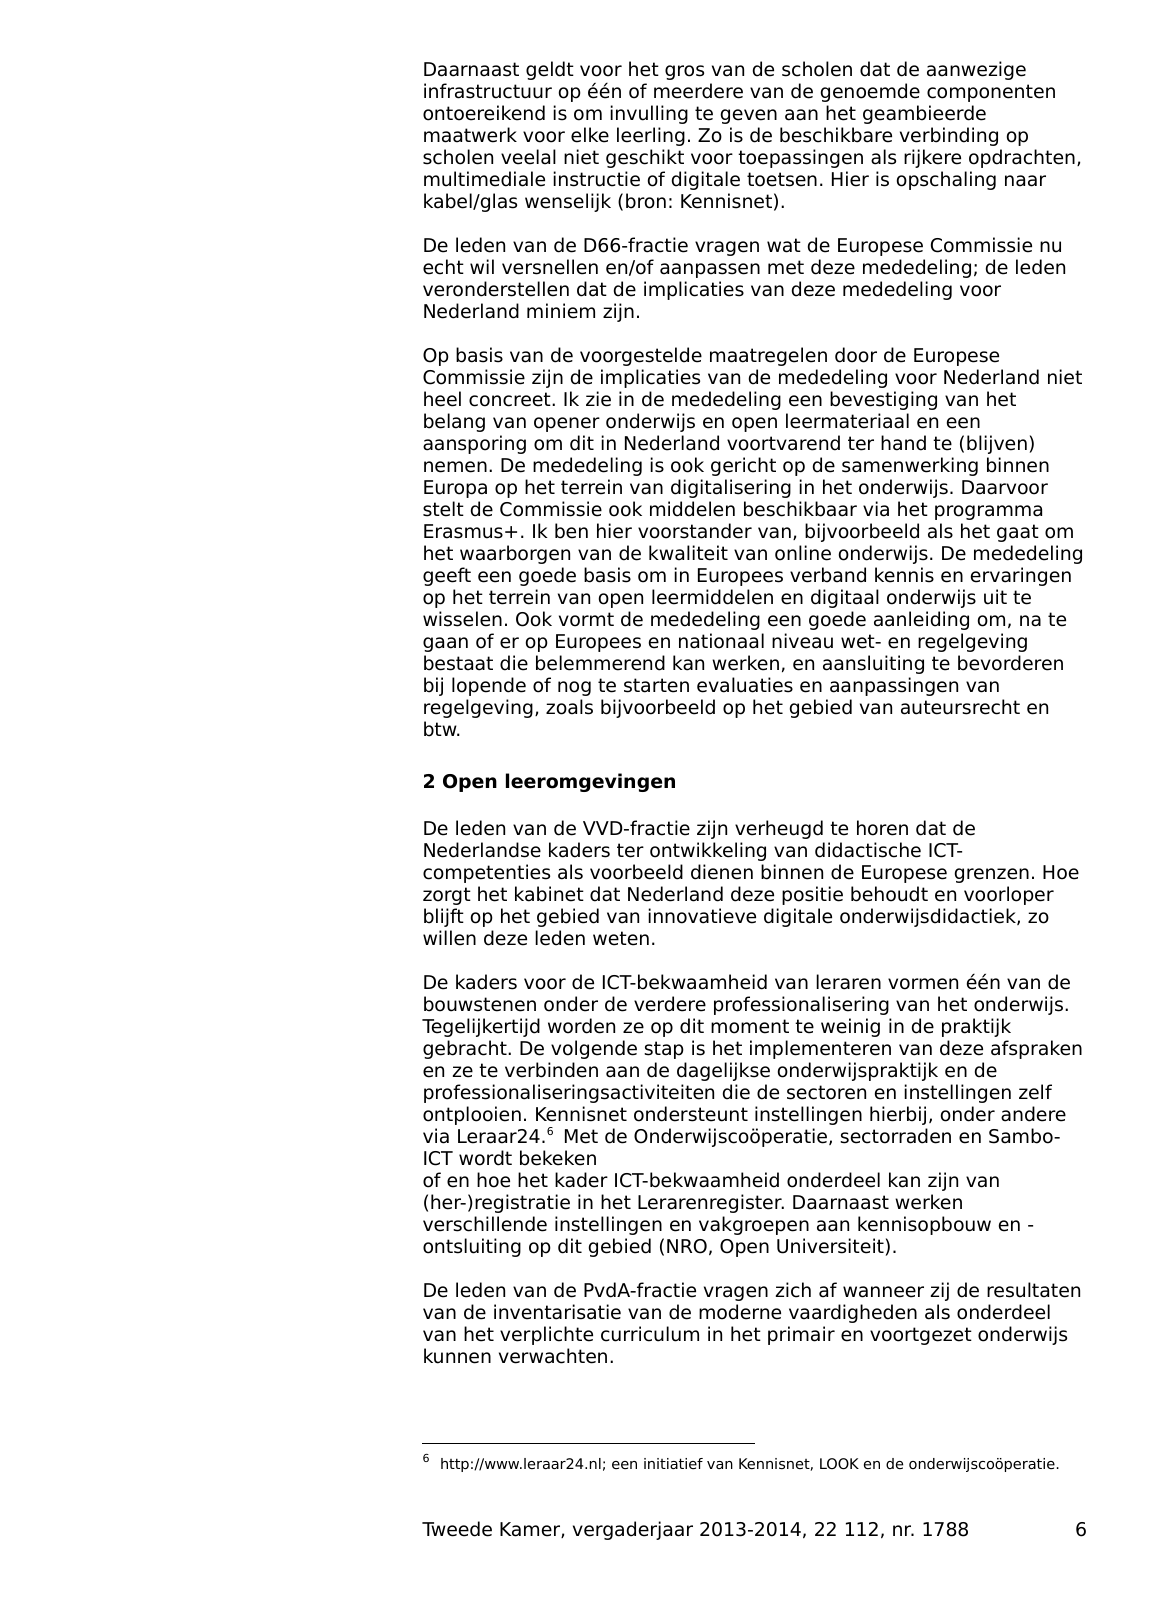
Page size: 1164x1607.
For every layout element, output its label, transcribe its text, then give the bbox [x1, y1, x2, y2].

text Op basis van de voorgestelde maatregelen door de Europese Commissie zijn de implicaties van de mededeling voor Nederland niet heel concreet. Ik zie in de mededeling een bevestiging van het belang van opener onderwijs en open leermateriaal en een aansporing om dit in Nederland voortvarend ter hand te (blijven) nemen. De mededeling is ook gericht op de samenwerking binnen Europa op het terrein van digitalisering in het onderwijs. Daarvoor stelt de Commissie ook middelen beschikbaar via het programma Erasmus+. Ik ben hier voorstander van, bijvoorbeeld als het gaat om het waarborgen van de kwaliteit van online onderwijs. De mededeling geeft een goede basis om in Europees verband kennis en ervaringen op het terrein van open leermiddelen en digitaal onderwijs uit te wisselen. Ook vormt de mededeling een goede aanleiding om, na te gaan of er op Europees en nationaal niveau wet- en regelgeving bestaat die belemmerend kan werken, en aansluiting te bevorderen bij lopende of nog te starten evaluaties en aanpassingen van regelgeving, zoals bijvoorbeeld op het gebied van auteursrecht en btw. [422, 345, 1087, 741]
text http://www.leraar24.nl; een initiatief van Kennisnet, LOOK en de onderwijscoöperatie. [422, 1452, 1087, 1474]
text De leden van de PvdA-fractie vragen zich af wanneer zij de resultaten van de inventarisatie van de moderne vaardigheden als onderdeel van het verplichte curriculum in het primair en voortgezet onderwijs kunnen verwachten. [422, 1280, 1087, 1368]
text De kaders voor de ICT-bekwaamheid van leraren vormen één van de bouwstenen onder de verdere professionalisering van het onderwijs. Tegelijkertijd worden ze op dit moment te weinig in de praktijk gebracht. De volgende stap is het implementeren van deze afspraken en ze te verbinden aan de dagelijkse onderwijspraktijk en de professionaliseringsactiviteiten die de sectoren en instellingen zelf ontplooien. Kennisnet ondersteunt instellingen hierbij, onder andere via Leraar24. Met de Onderwijscoöperatie, sectorraden en Sambo-ICT wordt bekeken [422, 972, 1087, 1170]
text of en hoe het kader ICT-bekwaamheid onderdeel kan zijn van (her-)registratie in het Lerarenregister. Daarnaast werken verschillende instellingen en vakgroepen aan kennisopbouw en -ontsluiting op dit gebied (NRO, Open Universiteit). [422, 1170, 1087, 1258]
text Daarnaast geldt voor het gros van de scholen dat de aanwezige infrastructuur op één of meerdere van de genoemde componenten ontoereikend is om invulling te geven aan het geambieerde maatwerk voor elke leerling. Zo is de beschikbare verbinding op scholen veelal niet geschikt voor toepassingen als rijkere opdrachten, multimediale instructie of digitale toetsen. Hier is opschaling naar kabel/glas wenselijk (bron: Kennisnet). [422, 59, 1087, 213]
text De leden van de VVD-fractie zijn verheugd te horen dat de Nederlandse kaders ter ontwikkeling van didactische ICT-competenties als voorbeeld dienen binnen de Europese grenzen. Hoe zorgt het kabinet dat Nederland deze positie behoudt en voorloper blijft op het gebied van innovatieve digitale onderwijsdidactiek, zo willen deze leden weten. [422, 818, 1087, 950]
text De leden van de D66-fractie vragen wat de Europese Commissie nu echt wil versnellen en/of aanpassen met deze mededeling; de leden veronderstellen dat de implicaties van deze mededeling voor Nederland miniem zijn. [422, 235, 1087, 323]
subtitle 2 Open leeromgevingen [422, 771, 1087, 793]
